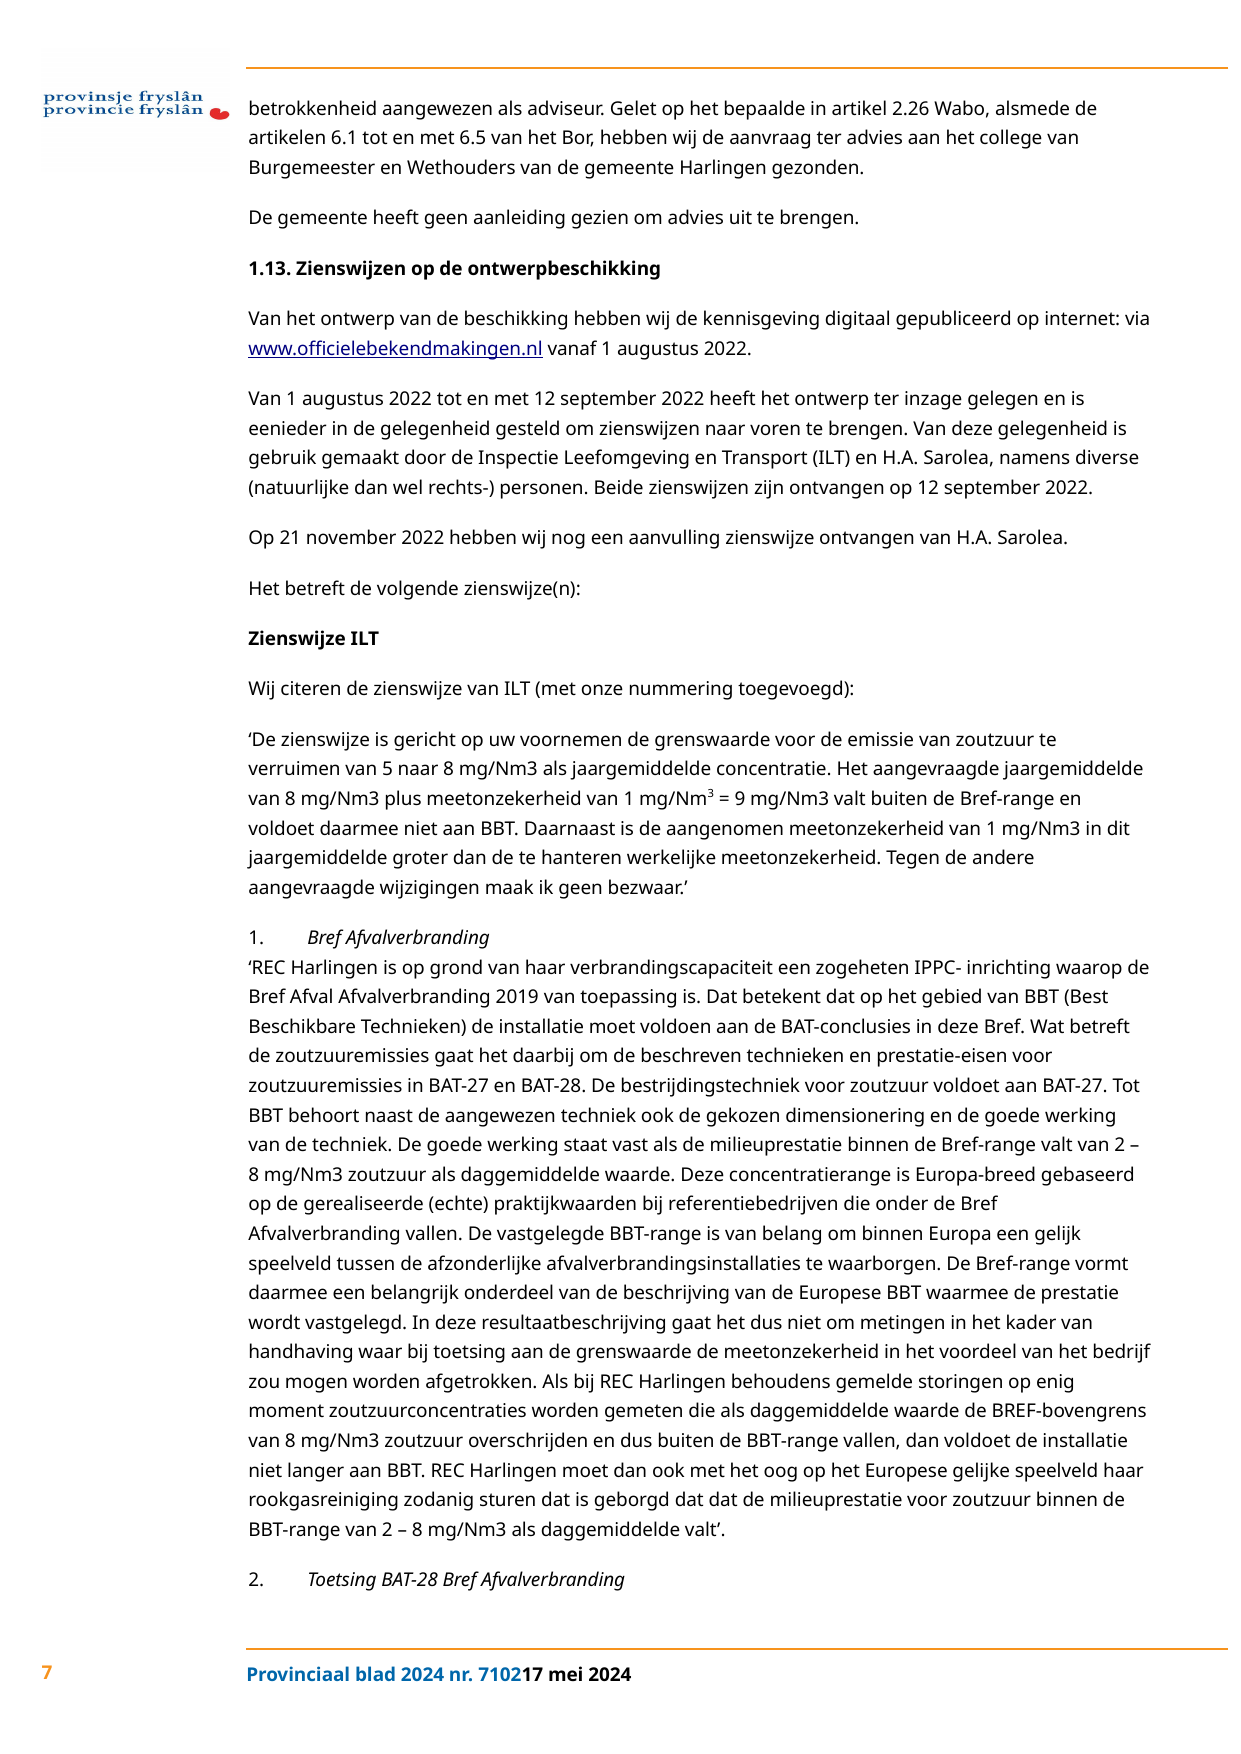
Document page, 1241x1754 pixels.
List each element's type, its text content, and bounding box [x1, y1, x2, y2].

text Zienswijze ILT [248, 625, 1152, 651]
list Bref Afvalverbranding [248, 924, 1152, 950]
text betrokkenheid aangewezen als adviseur. Gelet op het bepaalde in artikel 2.26 Wabo, alsmede de artikelen 6.1 tot en met 6.5 van het Bor, hebben wij de aanvraag ter advies aan het college van Burgemeester en Wethouders van de gemeente Harlingen gezonden. [248, 95, 1152, 180]
picture [41, 47, 231, 172]
text Het betreft de volgende zienswijze(n): [248, 575, 1152, 601]
text ‘De zienswijze is gericht op uw voornemen de grenswaarde voor de emissie van zoutzuur te verruimen van 5 naar 8 mg/Nm3 als jaargemiddelde concentratie. Het aangevraagde jaargemiddelde van 8 mg/Nm3 plus meetonzekerheid van 1 mg/Nm3 = 9 mg/Nm3 valt buiten de Bref-range en voldoet daarmee niet aan BBT. Daarnaast is de aangenomen meetonzekerheid van 1 mg/Nm3 in dit jaargemiddelde groter dan de te hanteren werkelijke meetonzekerheid. Tegen de andere aangevraagde wijzigingen maak ik geen bezwaar.’ [248, 726, 1152, 900]
text Van het ontwerp van de beschikking hebben wij de kennisgeving digitaal gepubliceerd op internet: via www.officielebekendmakingen.nl vanaf 1 augustus 2022. [248, 305, 1152, 361]
text ‘REC Harlingen is op grond van haar verbrandingscapaciteit een zogeheten IPPC- inrichting waarop de Bref Afval Afvalverbranding 2019 van toepassing is. Dat betekent dat op het gebied van BBT (Best Beschikbare Technieken) de installatie moet voldoen aan de BAT-conclusies in deze Bref. Wat betreft de zoutzuuremissies gaat het daarbij om de beschreven technieken en prestatie-eisen voor zoutzuuremissies in BAT-27 en BAT-28. De bestrijdingstechniek voor zoutzuur voldoet aan BAT-27. Tot BBT behoort naast de aangewezen techniek ook de gekozen dimensionering en de goede werking van de techniek. De goede werking staat vast als de milieuprestatie binnen de Bref-range valt van 2 – 8 mg/Nm3 zoutzuur als daggemiddelde waarde. Deze concentratierange is Europa-breed gebaseerd op de gerealiseerde (echte) praktijkwaarden bij referentiebedrijven die onder de Bref Afvalverbranding vallen. De vastgelegde BBT-range is van belang om binnen Europa een gelijk speelveld tussen de afzonderlijke afvalverbrandingsinstallaties te waarborgen. De Bref-range vormt daarmee een belangrijk onderdeel van de beschrijving van de Europese BBT waarmee de prestatie wordt vastgelegd. In deze resultaatbeschrijving gaat het dus niet om metingen in het kader van handhaving waar bij toetsing aan de grenswaarde de meetonzekerheid in het voordeel van het bedrijf zou mogen worden afgetrokken. Als bij REC Harlingen behoudens gemelde storingen op enig moment zoutzuurconcentraties worden gemeten die als daggemiddelde waarde de BREF-bovengrens van 8 mg/Nm3 zoutzuur overschrijden en dus buiten de BBT-range vallen, dan voldoet de installatie niet langer aan BBT. REC Harlingen moet dan ook met het oog op het Europese gelijke speelveld haar rookgasreiniging zodanig sturen dat is geborgd dat dat de milieuprestatie voor zoutzuur binnen de BBT-range van 2 – 8 mg/Nm3 als daggemiddelde valt’. [248, 954, 1152, 1542]
text De gemeente heeft geen aanleiding gezien om advies uit te brengen. [248, 204, 1152, 230]
text 1.13. Zienswijzen op de ontwerpbeschikking [248, 255, 1152, 281]
list Toetsing BAT-28 Bref Afvalverbranding [248, 1566, 1152, 1592]
text Wij citeren de zienswijze van ILT (met onze nummering toegevoegd): [248, 676, 1152, 701]
text Op 21 november 2022 hebben wij nog een aanvulling zienswijze ontvangen van H.A. Sarolea. [248, 524, 1152, 550]
text Van 1 augustus 2022 tot en met 12 september 2022 heeft het ontwerp ter inzage gelegen en is eenieder in de gelegenheid gesteld om zienswijzen naar voren te brengen. Van deze gelegenheid is gebruik gemaakt door de Inspectie Leefomgeving en Transport (ILT) en H.A. Sarolea, namens diverse (natuurlijke dan wel rechts-) personen. Beide zienswijzen zijn ontvangen op 12 september 2022. [248, 385, 1152, 500]
